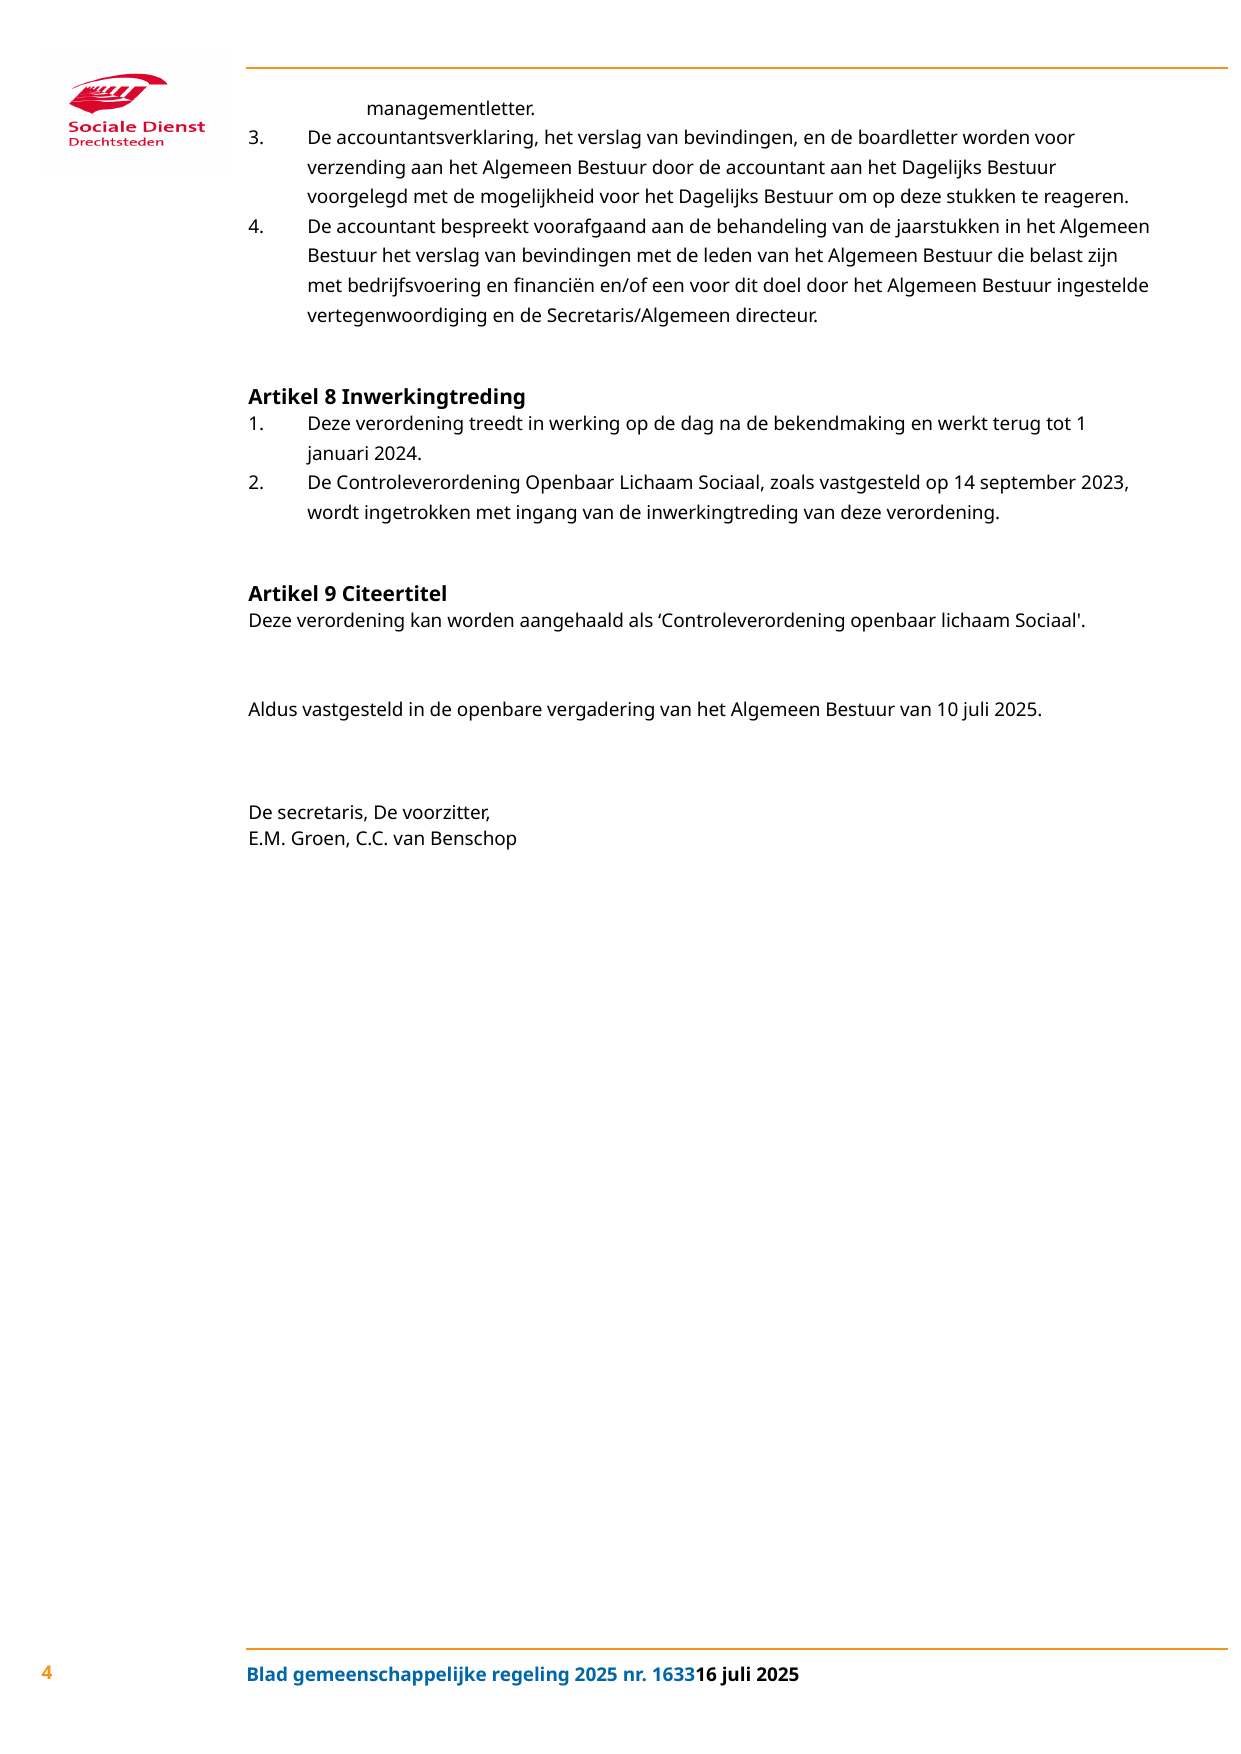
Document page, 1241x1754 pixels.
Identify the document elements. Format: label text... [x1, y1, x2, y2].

text Deze verordening kan worden aangehaald als ‘Controleverordening openbaar lichaam Sociaal'. [248, 607, 1152, 633]
list De Controleverordening Openbaar Lichaam Sociaal, zoals vastgesteld op 14 september 2023, wordt ingetrokken met ingang van de inwerkingtreding van deze verordening. [248, 469, 1152, 525]
list De accountantsverklaring, het verslag van bevindingen, en de boardletter worden voor verzending aan het Algemeen Bestuur door de accountant aan het Dagelijks Bestuur voorgelegd met de mogelijkheid voor het Dagelijks Bestuur om op deze stukken te reageren. [248, 124, 1152, 209]
text Aldus vastgesteld in de openbare vergadering van het Algemeen Bestuur van 10 juli 2025. [248, 696, 1152, 722]
text Artikel 8 Inwerkingtreding [248, 382, 1152, 410]
list Deze verordening treedt in werking op de dag na de bekendmaking en werkt terug tot 1 januari 2024. [248, 410, 1152, 466]
list De accountant bespreekt voorafgaand aan de behandeling van de jaarstukken in het Algemeen Bestuur het verslag van bevindingen met de leden van het Algemeen Bestuur die belast zijn met bedrijfsvoering en financiën en/of een voor dit doel door het Algemeen Bestuur ingestelde vertegenwoordiging en de Secretaris/Algemeen directeur. [248, 213, 1152, 328]
text E.M. Groen, C.C. van Benschop [248, 825, 1152, 851]
text Artikel 9 Citeertitel [248, 579, 1152, 607]
text De secretaris, De voorzitter, [248, 799, 1152, 825]
list managementletter. [307, 95, 1152, 121]
picture [41, 47, 231, 172]
